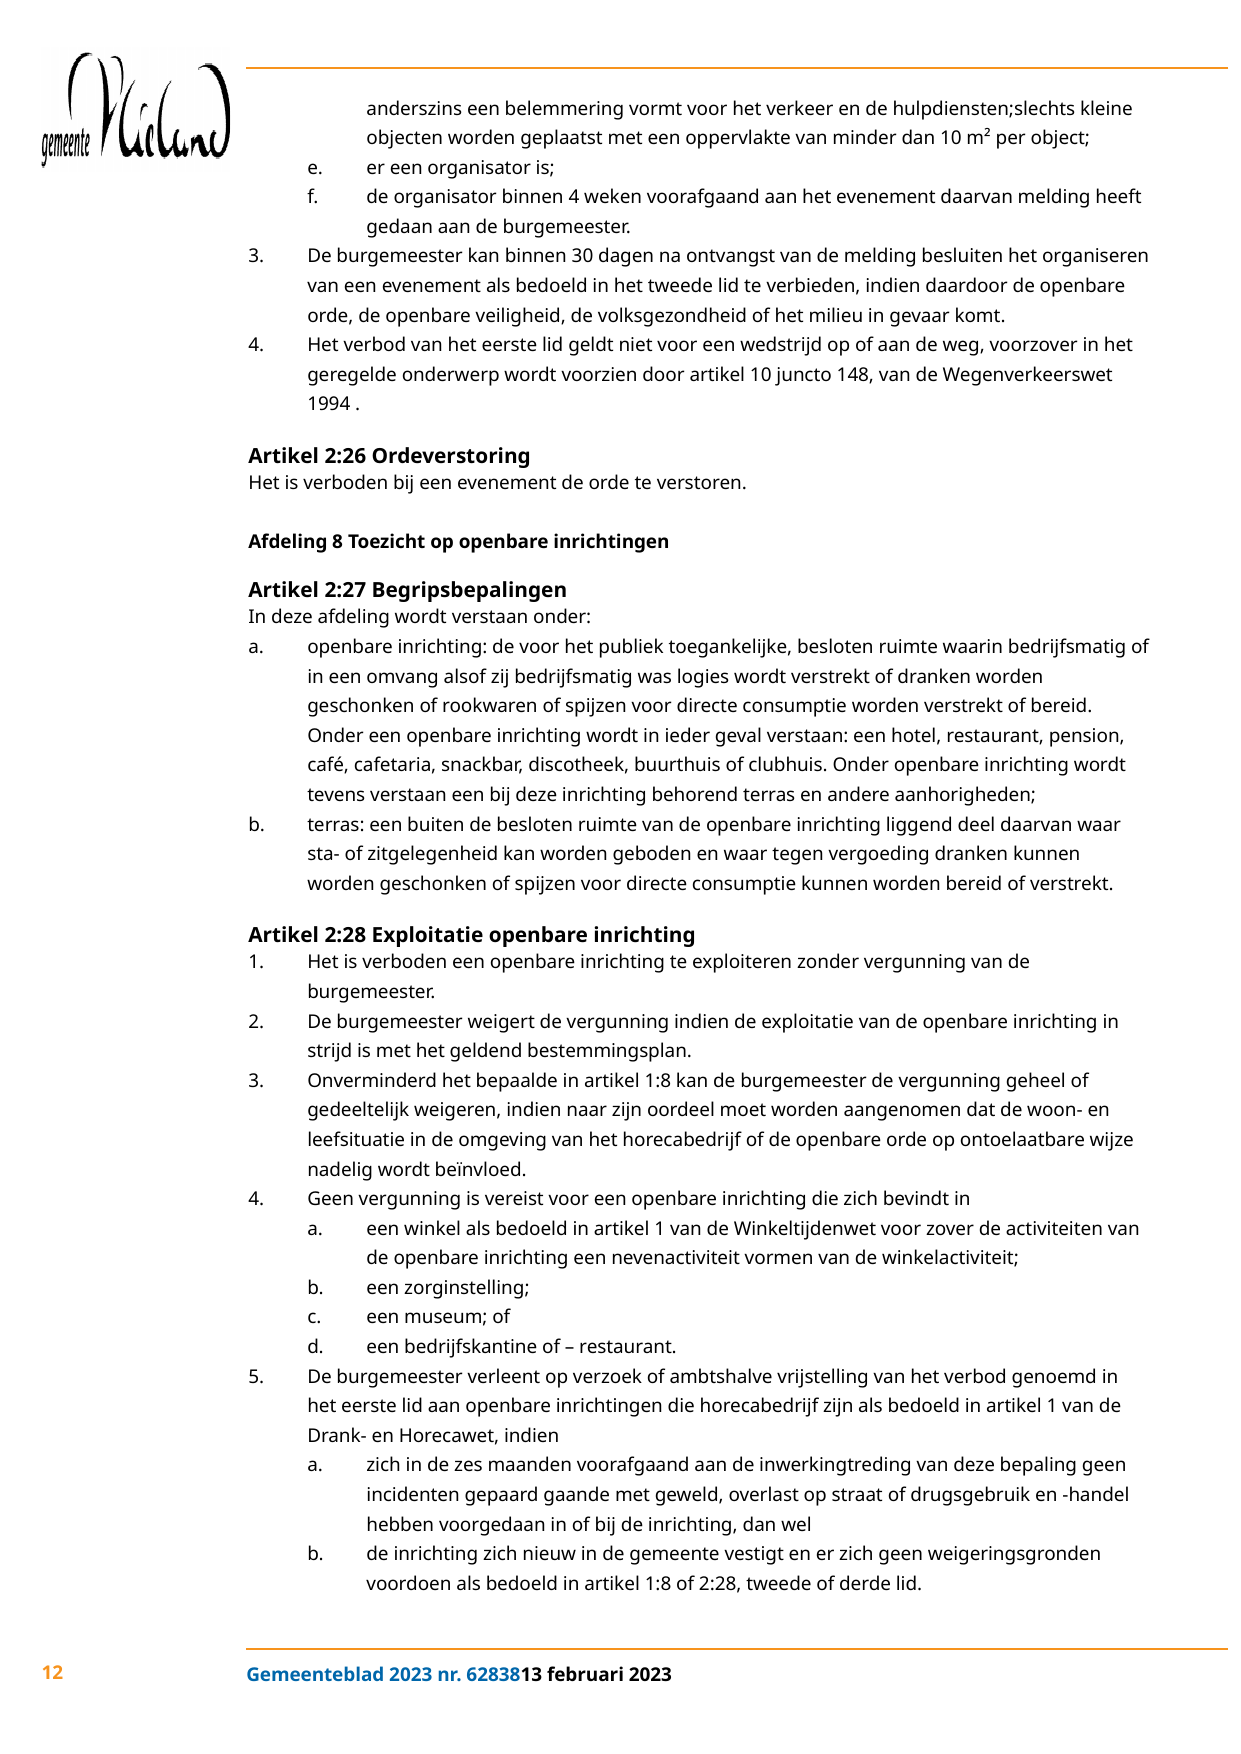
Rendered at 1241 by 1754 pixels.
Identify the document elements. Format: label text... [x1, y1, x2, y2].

list Het verbod van het eerste lid geldt niet voor een wedstrijd op of aan de weg, voorzover in het geregelde onderwerp wordt voorzien door artikel 10 juncto 148, van de Wegenverkeerswet 1994 . [248, 331, 1152, 416]
list een winkel als bedoeld in artikel 1 van de Winkeltijdenwet voor zover de activiteiten van de openbare inrichting een nevenactiviteit vormen van de winkelactiviteit; [307, 1215, 1152, 1270]
text Artikel 2:26 Ordeverstoring [248, 441, 1152, 469]
list een zorginstelling; [307, 1274, 1152, 1300]
list een bedrijfskantine of – restaurant. [307, 1333, 1152, 1359]
text Artikel 2:27 Begripsbepalingen [248, 575, 1152, 604]
text Het is verboden bij een evenement de orde te verstoren. [248, 469, 1152, 495]
list Onverminderd het bepaalde in artikel 1:8 kan de burgemeester de vergunning geheel of gedeeltelijk weigeren, indien naar zijn oordeel moet worden aangenomen dat de woon- en leefsituatie in de omgeving van het horecabedrijf of de openbare orde op ontoelaatbare wijze nadelig wordt beïnvloed. [248, 1067, 1152, 1182]
list Het is verboden een openbare inrichting te exploiteren zonder vergunning van de burgemeester. [248, 949, 1152, 1004]
list De burgemeester verleent op verzoek of ambtshalve vrijstelling van het verbod genoemd in het eerste lid aan openbare inrichtingen die horecabedrijf zijn als bedoeld in artikel 1 van de Drank- en Horecawet, indien [248, 1363, 1152, 1448]
list zich in de zes maanden voorafgaand aan de inwerkingtreding van deze bepaling geen incidenten gepaard gaande met geweld, overlast op straat of drugsgebruik en -handel hebben voorgedaan in of bij de inrichting, dan wel [307, 1452, 1152, 1537]
text Afdeling 8 Toezicht op openbare inrichtingen [248, 529, 1152, 554]
list anderszins een belemmering vormt voor het verkeer en de hulpdiensten;slechts kleine objecten worden geplaatst met een oppervlakte van minder dan 10 m² per object; [307, 95, 1152, 150]
picture [41, 47, 231, 172]
list de inrichting zich nieuw in de gemeente vestigt en er zich geen weigeringsgronden voordoen als bedoeld in artikel 1:8 of 2:28, tweede of derde lid. [307, 1540, 1152, 1596]
list er een organisator is; [307, 154, 1152, 180]
list De burgemeester kan binnen 30 dagen na ontvangst van de melding besluiten het organiseren van een evenement als bedoeld in het tweede lid te verbieden, indien daardoor de openbare orde, de openbare veiligheid, de volksgezondheid of het milieu in gevaar komt. [248, 243, 1152, 328]
text Artikel 2:28 Exploitatie openbare inrichting [248, 920, 1152, 949]
list De burgemeester weigert de vergunning indien de exploitatie van de openbare inrichting in strijd is met het geldend bestemmingsplan. [248, 1008, 1152, 1063]
list openbare inrichting: de voor het publiek toegankelijke, besloten ruimte waarin bedrijfsmatig of in een omvang alsof zij bedrijfsmatig was logies wordt verstrekt of dranken worden geschonken of rookwaren of spijzen voor directe consumptie worden verstrekt of bereid. Onder een openbare inrichting wordt in ieder geval verstaan: een hotel, restaurant, pension, café, cafetaria, snackbar, discotheek, buurthuis of clubhuis. Onder openbare inrichting wordt tevens verstaan een bij deze inrichting behorend terras en andere aanhorigheden; [248, 633, 1152, 807]
list de organisator binnen 4 weken voorafgaand aan het evenement daarvan melding heeft gedaan aan de burgemeester. [307, 183, 1152, 239]
text In deze afdeling wordt verstaan onder: [248, 604, 1152, 629]
list terras: een buiten de besloten ruimte van de openbare inrichting liggend deel daarvan waar sta- of zitgelegenheid kan worden geboden en waar tegen vergoeding dranken kunnen worden geschonken of spijzen voor directe consumptie kunnen worden bereid of verstrekt. [248, 811, 1152, 896]
list een museum; of [307, 1304, 1152, 1329]
list Geen vergunning is vereist voor een openbare inrichting die zich bevindt in [248, 1185, 1152, 1211]
